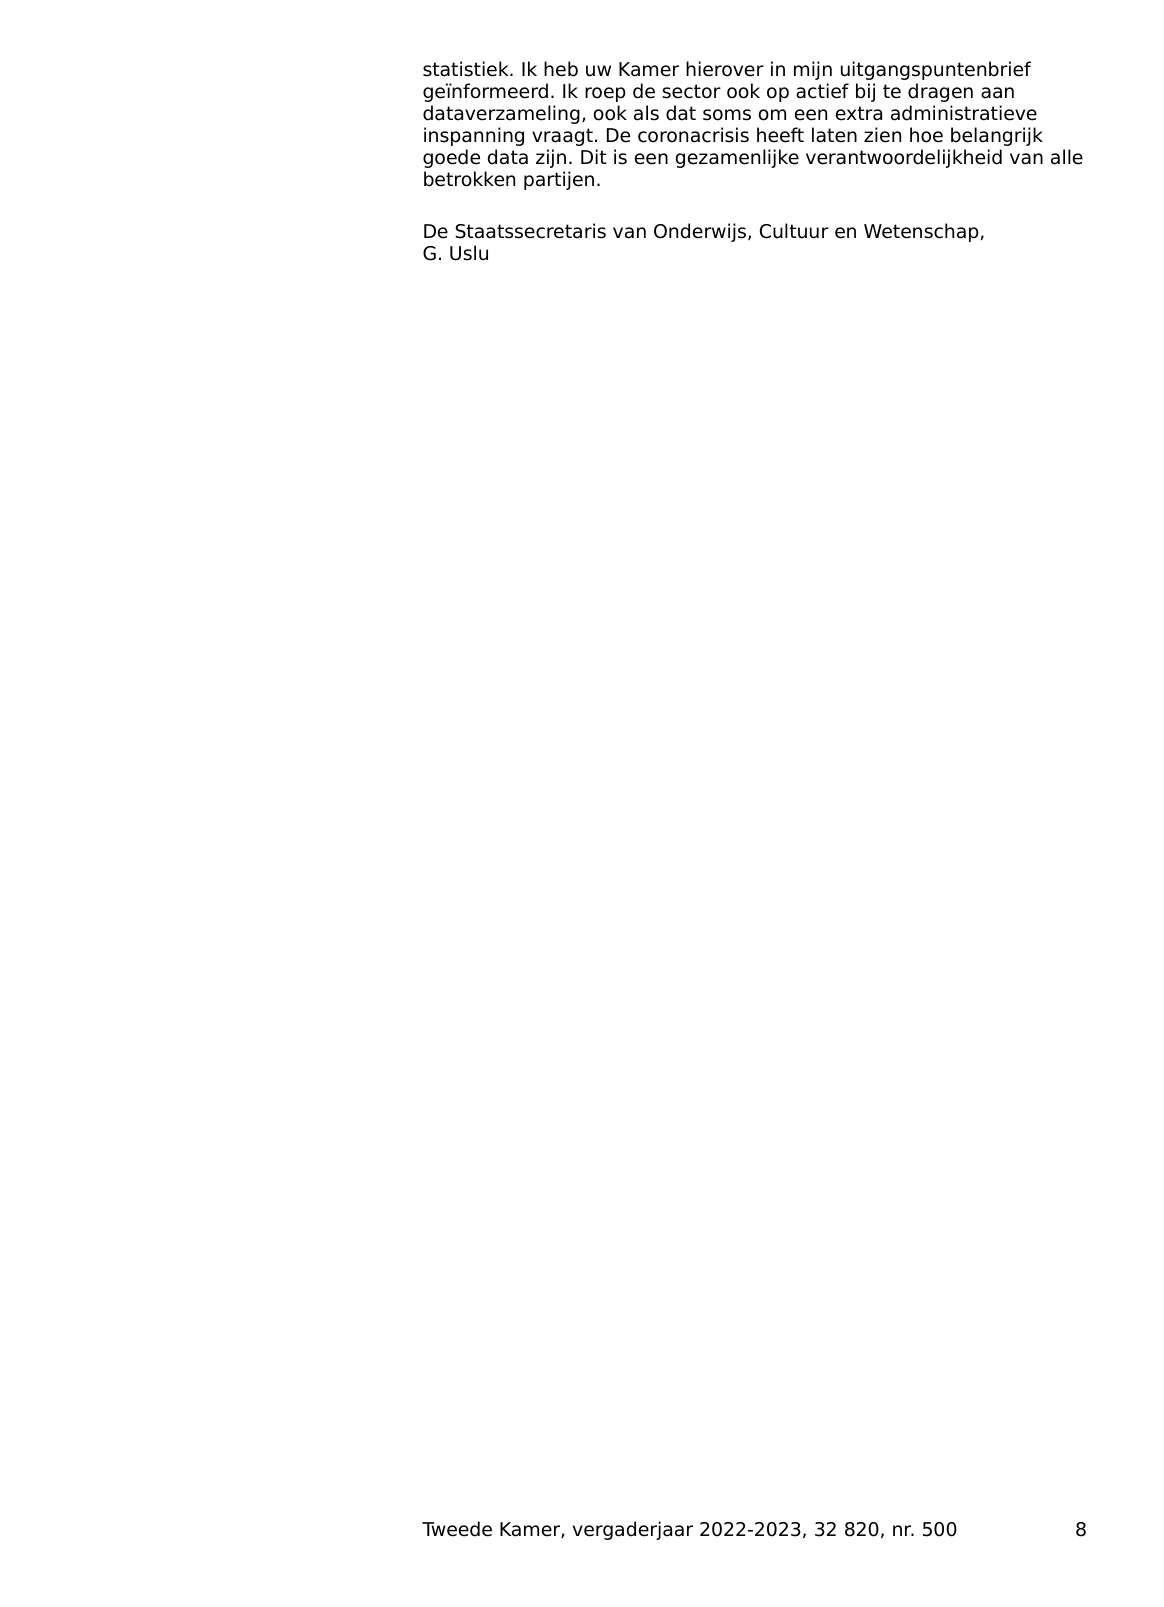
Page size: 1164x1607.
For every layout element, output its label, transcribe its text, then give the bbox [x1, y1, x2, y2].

text statistiek. Ik heb uw Kamer hierover in mijn uitgangspuntenbrief geïnformeerd. Ik roep de sector ook op actief bij te dragen aan dataverzameling, ook als dat soms om een extra administratieve inspanning vraagt. De coronacrisis heeft laten zien hoe belangrijk goede data zijn. Dit is een gezamenlijke verantwoordelijkheid van alle betrokken partijen. [422, 59, 1087, 191]
text De Staatssecretaris van Onderwijs, Cultuur en Wetenschap, G. Uslu [422, 221, 1087, 265]
